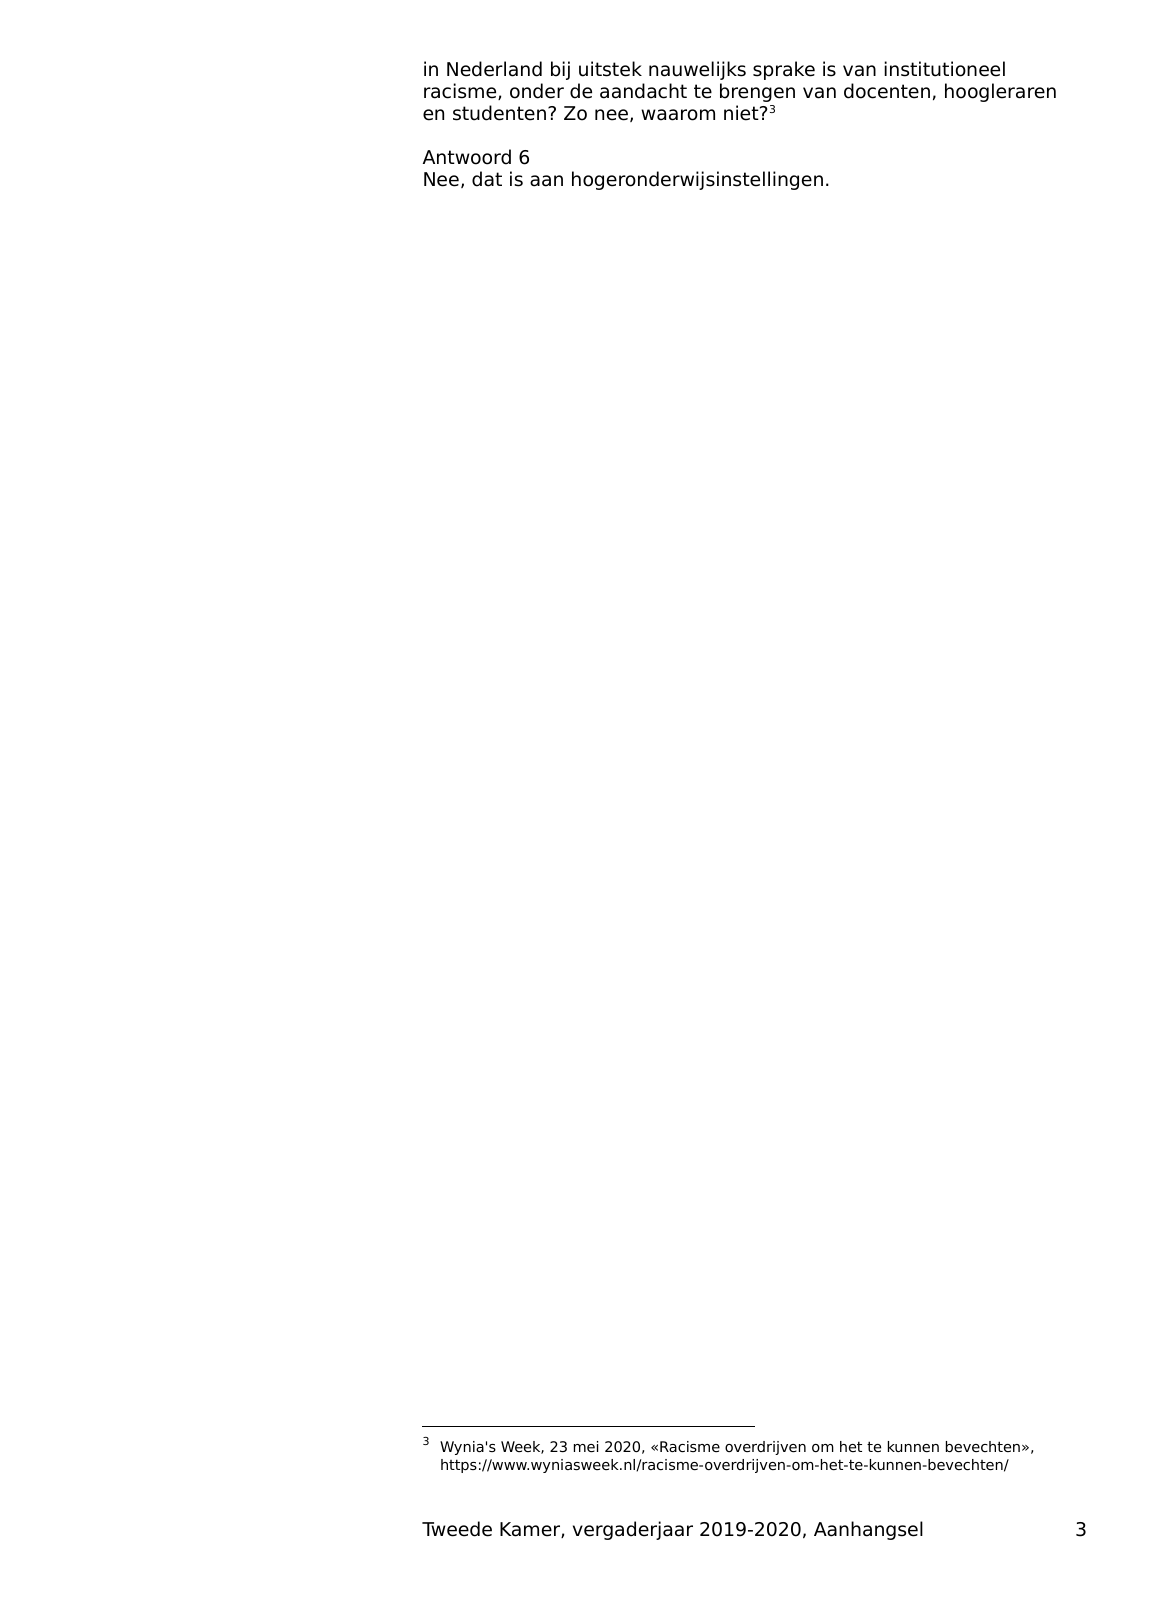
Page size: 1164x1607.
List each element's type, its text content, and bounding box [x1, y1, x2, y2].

text in Nederland bij uitstek nauwelijks sprake is van institutioneel racisme, onder de aandacht te brengen van docenten, hoogleraren en studenten? Zo nee, waarom niet? [422, 59, 1087, 125]
text Antwoord 6 [422, 147, 1087, 169]
text Nee, dat is aan hogeronderwijsinstellingen. [422, 169, 1087, 191]
text Wynia's Week, 23 mei 2020, «Racisme overdrijven om het te kunnen bevechten», https://www.wyniasweek.nl/racisme-overdrijven-om-het-te-kunnen-bevechten/ [422, 1435, 1087, 1474]
